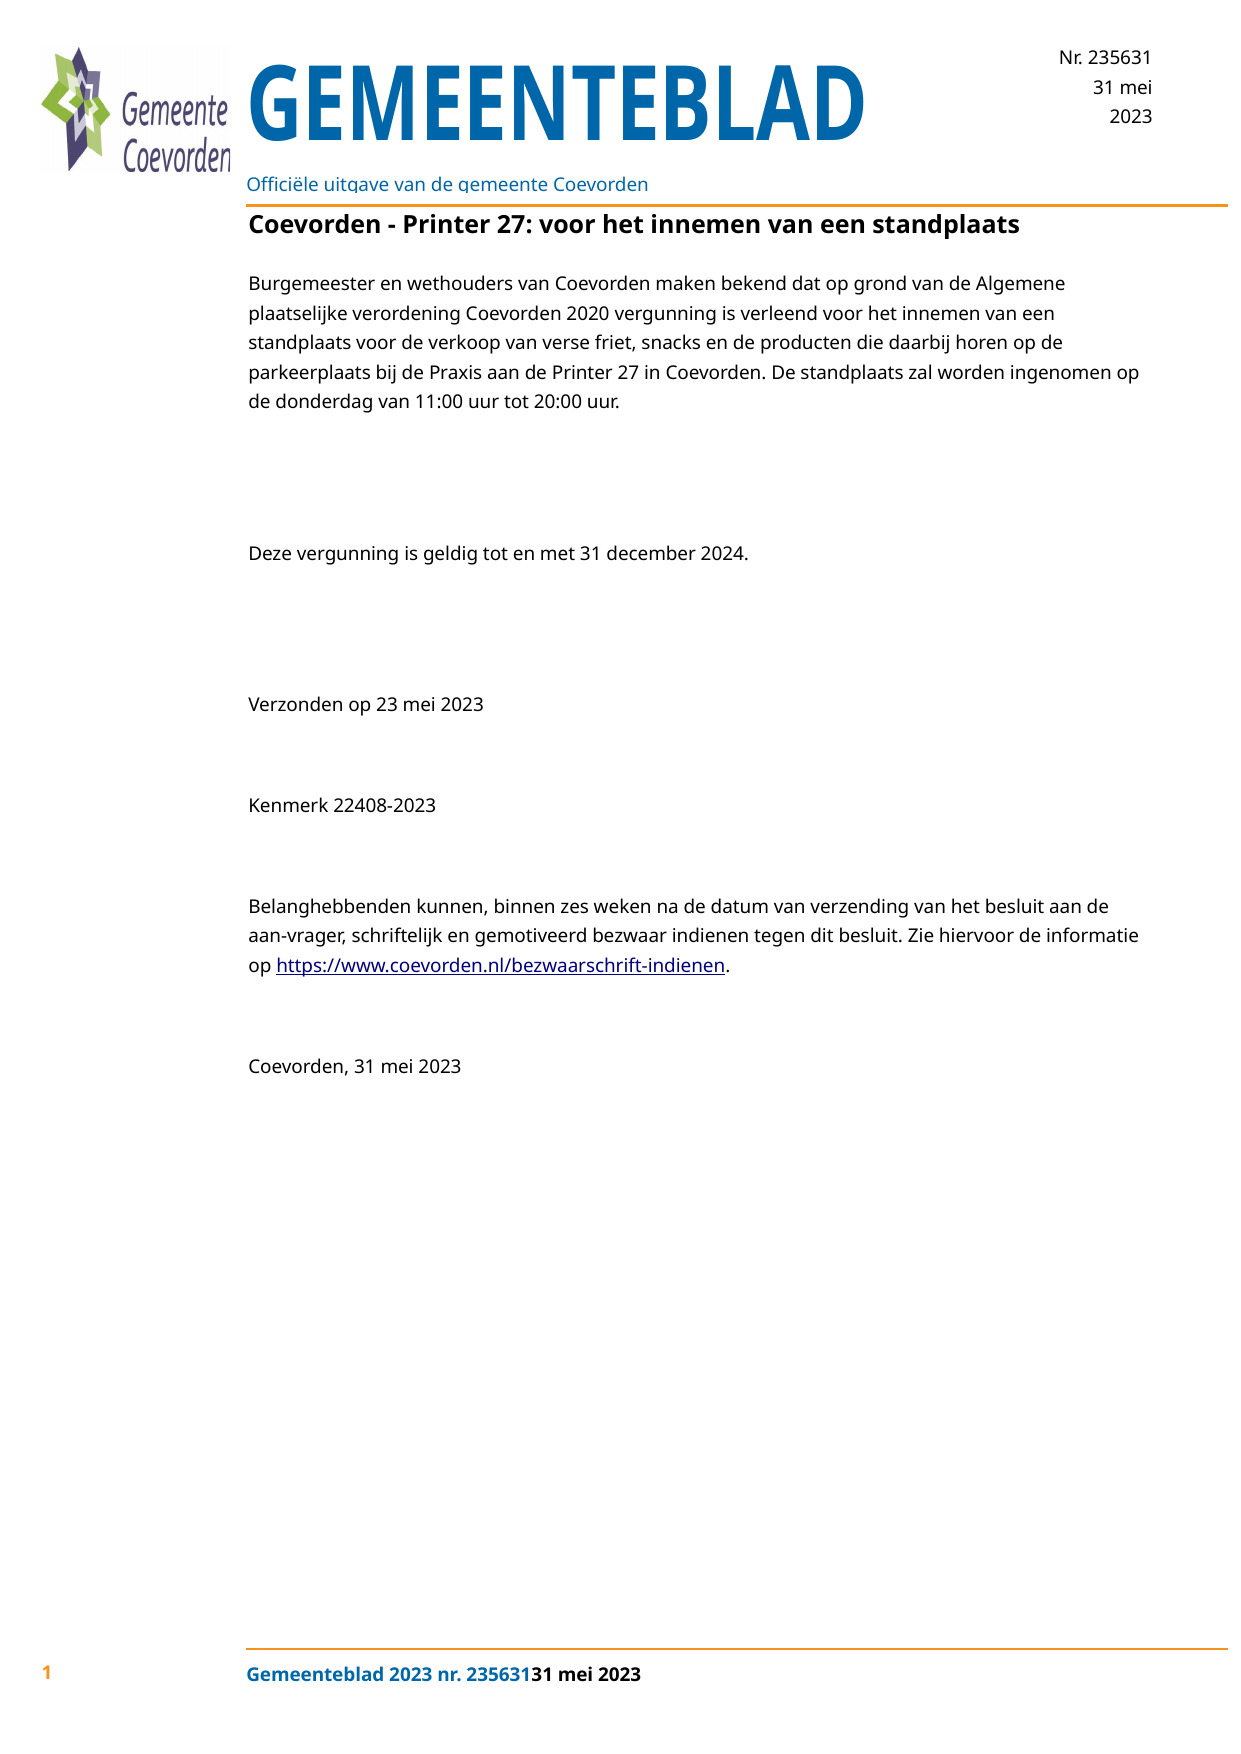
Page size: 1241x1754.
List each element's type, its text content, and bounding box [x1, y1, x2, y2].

text Coevorden, 31 mei 2023 [248, 1053, 1152, 1078]
text Verzonden op 23 mei 2023 [248, 691, 1152, 717]
text Belanghebbenden kunnen, binnen zes weken na de datum van verzending van het besluit aan de aan-vrager, schriftelijk en gemotiveerd bezwaar indienen tegen dit besluit. Zie hiervoor de informatie op https://www.coevorden.nl/bezwaarschrift-indienen. [248, 893, 1152, 978]
text Kenmerk 22408-2023 [248, 792, 1152, 818]
picture [41, 47, 231, 172]
text Burgemeester en wethouders van Coevorden maken bekend dat op grond van de Algemene plaatselijke verordening Coevorden 2020 vergunning is verleend voor het innemen van een standplaats voor de verkoop van verse friet, snacks en de producten die daarbij horen op de parkeerplaats bij de Praxis aan de Printer 27 in Coevorden. De standplaats zal worden ingenomen op de donderdag van 11:00 uur tot 20:00 uur. [248, 270, 1152, 414]
text Coevorden - Printer 27: voor het innemen van een standplaats [248, 207, 1152, 241]
text Deze vergunning is geldig tot en met 31 december 2024. [248, 540, 1152, 566]
